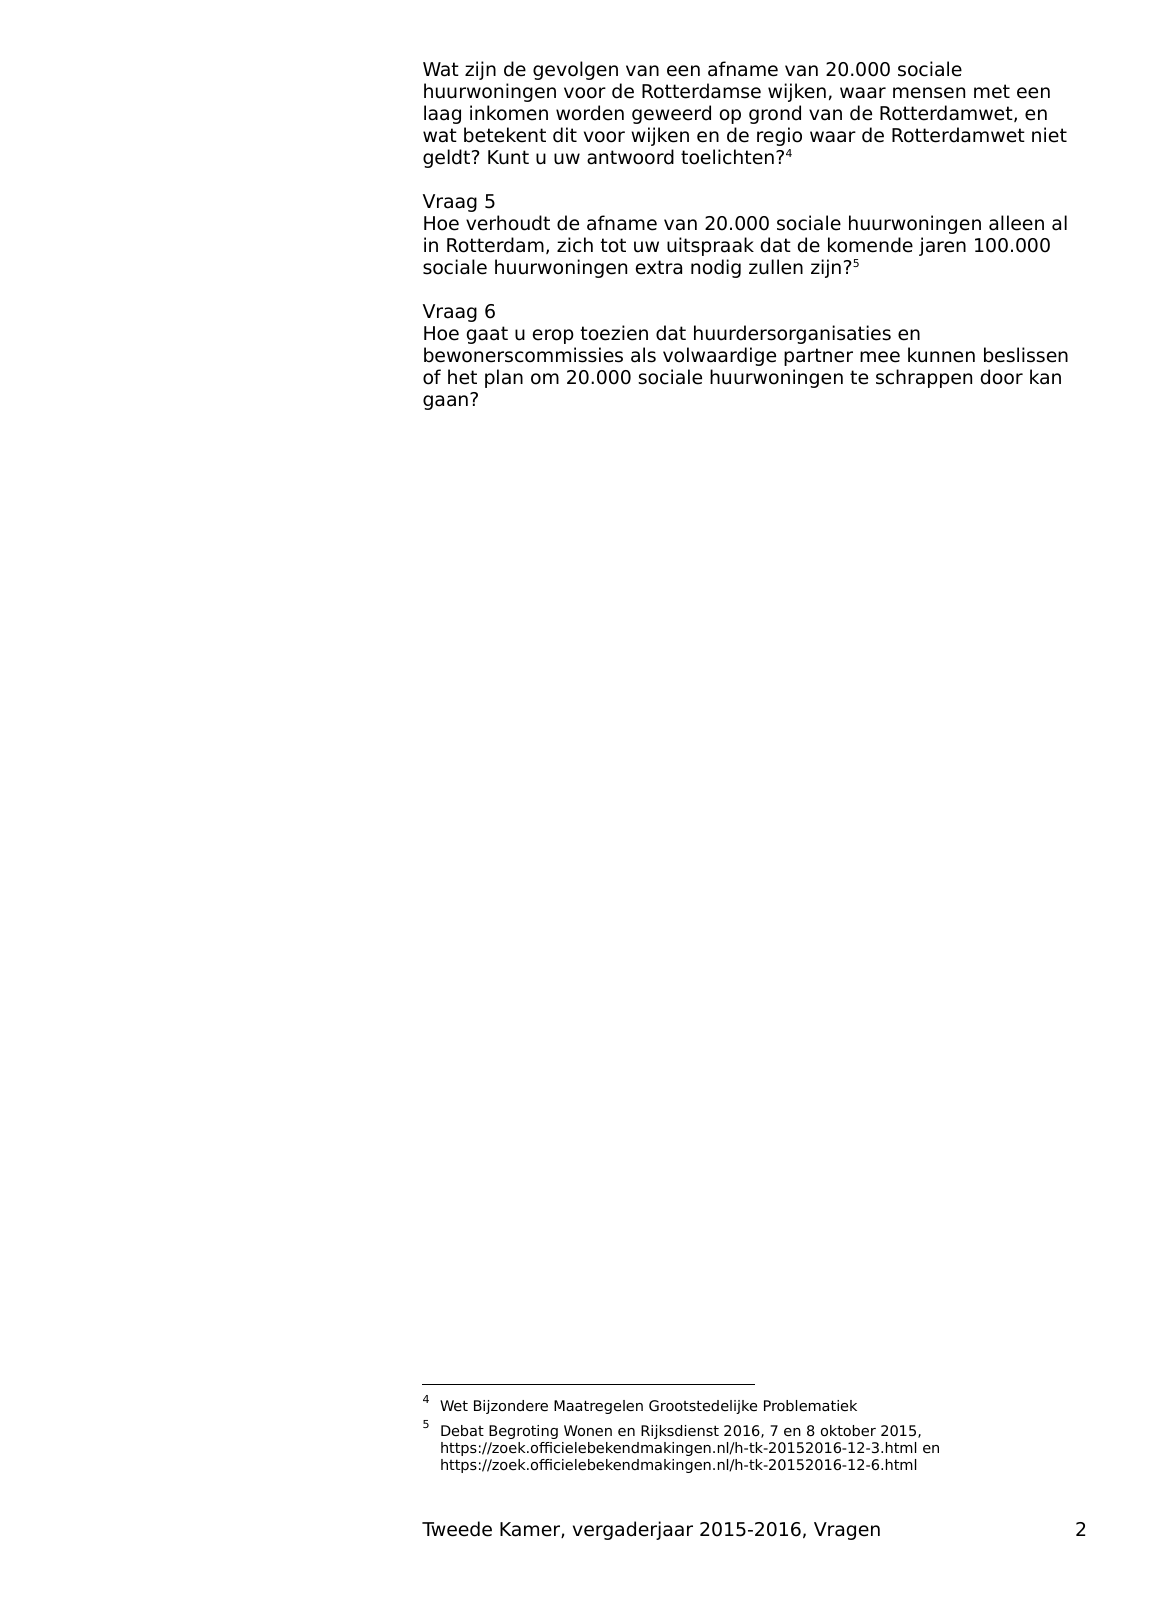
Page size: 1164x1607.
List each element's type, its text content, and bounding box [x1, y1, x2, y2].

text Debat Begroting Wonen en Rijksdienst 2016, 7 en 8 oktober 2015, https://zoek.officielebekendmakingen.nl/h-tk-20152016-12-3.html en https://zoek.officielebekendmakingen.nl/h-tk-20152016-12-6.html [422, 1418, 1087, 1474]
text Wat zijn de gevolgen van een afname van 20.000 sociale huurwoningen voor de Rotterdamse wijken, waar mensen met een laag inkomen worden geweerd op grond van de Rotterdamwet, en wat betekent dit voor wijken en de regio waar de Rotterdamwet niet geldt? Kunt u uw antwoord toelichten? [422, 59, 1087, 169]
text Vraag 6 [422, 301, 1087, 323]
text Hoe verhoudt de afname van 20.000 sociale huurwoningen alleen al in Rotterdam, zich tot uw uitspraak dat de komende jaren 100.000 sociale huurwoningen extra nodig zullen zijn? [422, 213, 1087, 279]
text Hoe gaat u erop toezien dat huurdersorganisaties en bewonerscommissies als volwaardige partner mee kunnen beslissen of het plan om 20.000 sociale huurwoningen te schrappen door kan gaan? [422, 323, 1087, 411]
text Vraag 5 [422, 191, 1087, 213]
text Wet Bijzondere Maatregelen Grootstedelijke Problematiek [422, 1393, 1087, 1416]
